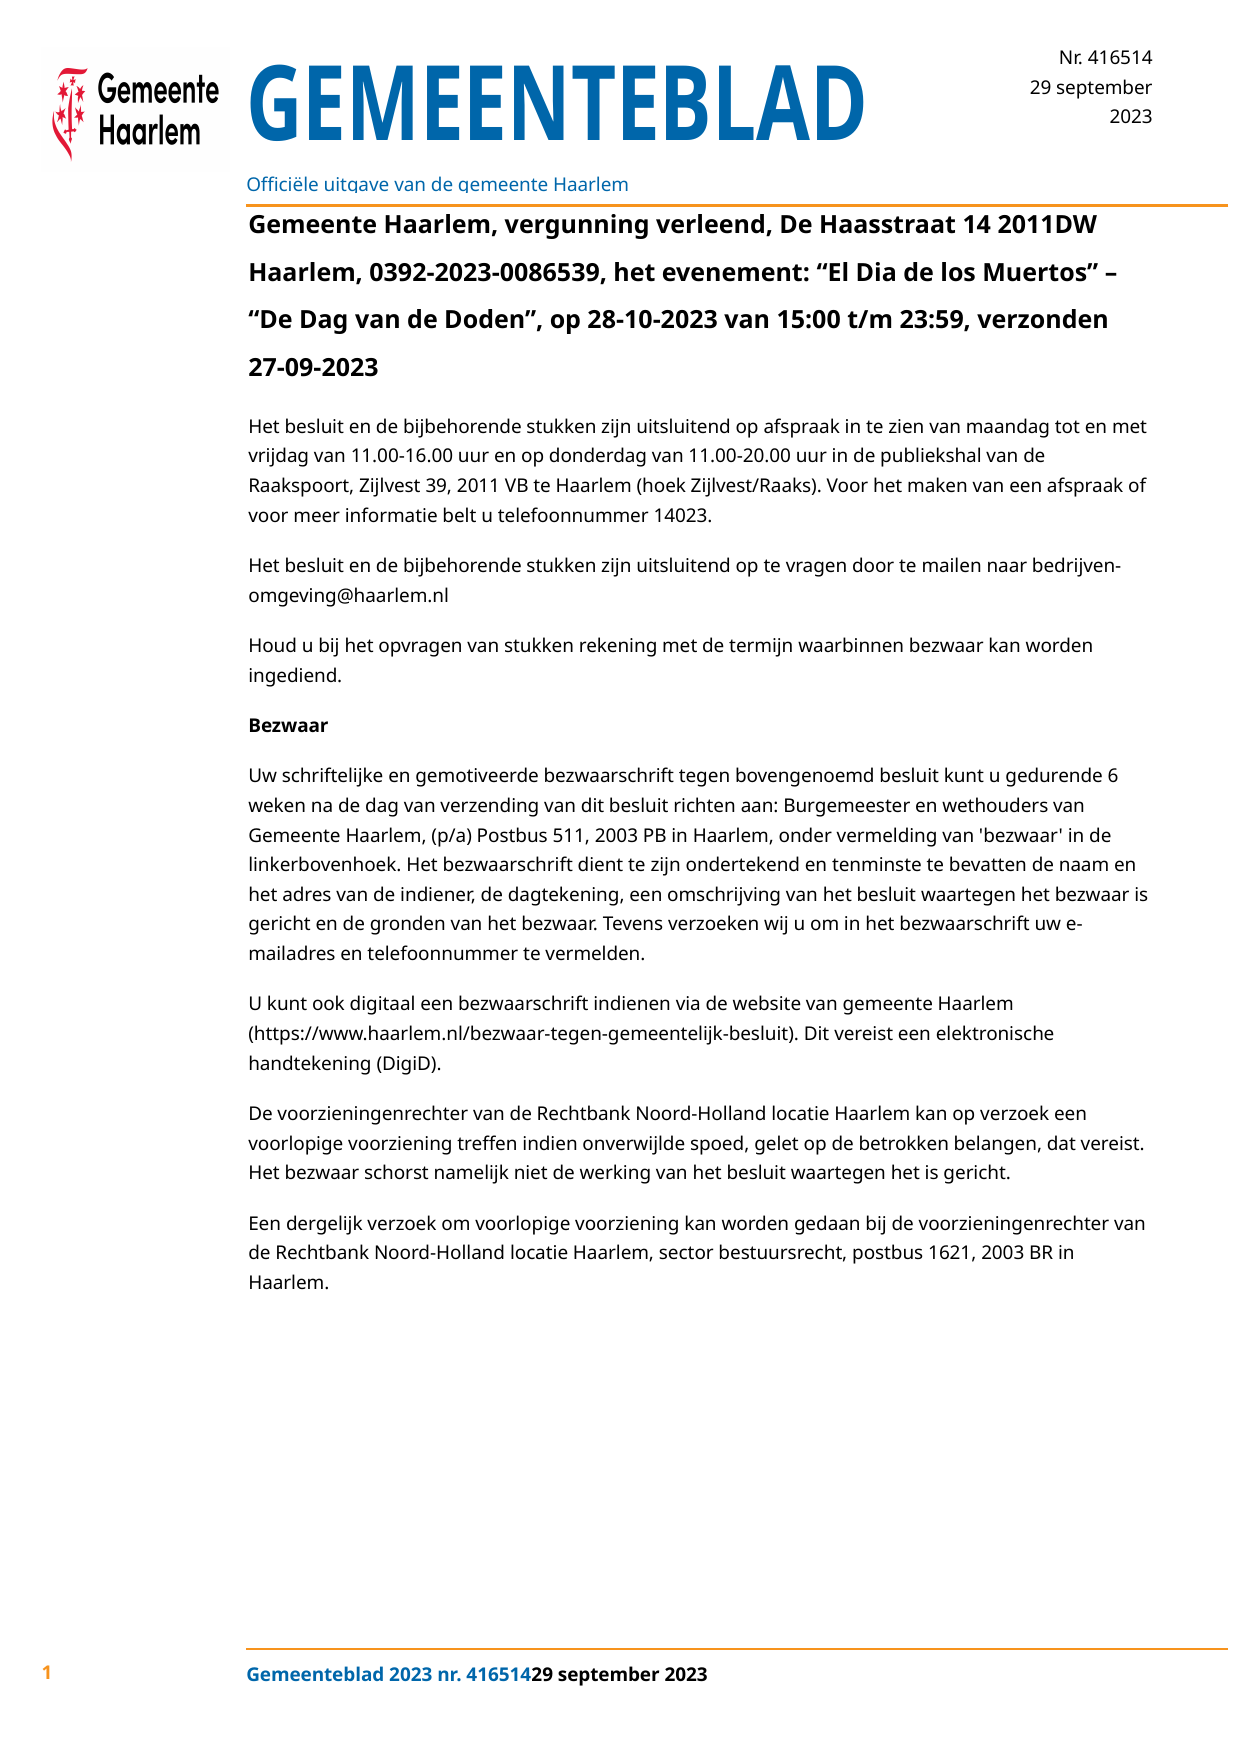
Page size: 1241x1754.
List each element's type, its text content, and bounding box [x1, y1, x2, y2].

text De voorzieningenrechter van de Rechtbank Noord-Holland locatie Haarlem kan op verzoek een voorlopige voorziening treffen indien onverwijlde spoed, gelet op de betrokken belangen, dat vereist. Het bezwaar schorst namelijk niet de werking van het besluit waartegen het is gericht. [248, 1100, 1152, 1185]
text Uw schriftelijke en gemotiveerde bezwaarschrift tegen bovengenoemd besluit kunt u gedurende 6 weken na de dag van verzending van dit besluit richten aan: Burgemeester en wethouders van Gemeente Haarlem, (p/a) Postbus 511, 2003 PB in Haarlem, onder vermelding van 'bezwaar' in de linkerbovenhoek. Het bezwaarschrift dient te zijn ondertekend en tenminste te bevatten de naam en het adres van de indiener, de dagtekening, een omschrijving van het besluit waartegen het bezwaar is gericht en de gronden van het bezwaar. Tevens verzoeken wij u om in het bezwaarschrift uw e-mailadres en telefoonnummer te vermelden. [248, 763, 1152, 966]
text Houd u bij het opvragen van stukken rekening met de termijn waarbinnen bezwaar kan worden ingediend. [248, 632, 1152, 688]
text Een dergelijk verzoek om voorlopige voorziening kan worden gedaan bij de voorzieningenrechter van de Rechtbank Noord-Holland locatie Haarlem, sector bestuursrecht, postbus 1621, 2003 BR in Haarlem. [248, 1210, 1152, 1295]
text Het besluit en de bijbehorende stukken zijn uitsluitend op te vragen door te mailen naar bedrijven-omgeving@haarlem.nl [248, 552, 1152, 608]
text Het besluit en de bijbehorende stukken zijn uitsluitend op afspraak in te zien van maandag tot en met vrijdag van 11.00-16.00 uur en op donderdag van 11.00-20.00 uur in de publiekshal van de Raakspoort, Zijlvest 39, 2011 VB te Haarlem (hoek Zijlvest/Raaks). Voor het maken van een afspraak of voor meer informatie belt u telefoonnummer 14023. [248, 413, 1152, 528]
text Bezwaar [248, 712, 1152, 738]
picture [41, 47, 231, 172]
text U kunt ook digitaal een bezwaarschrift indienen via de website van gemeente Haarlem (https://www.haarlem.nl/bezwaar-tegen-gemeentelijk-besluit). Dit vereist een elektronische handtekening (DigiD). [248, 991, 1152, 1076]
text Gemeente Haarlem, vergunning verleend, De Haasstraat 14 2011DW Haarlem, 0392-2023-0086539, het evenement: “El Dia de los Muertos” – “De Dag van de Doden”, op 28-10-2023 van 15:00 t/m 23:59, verzonden 27-09-2023 [248, 207, 1152, 384]
